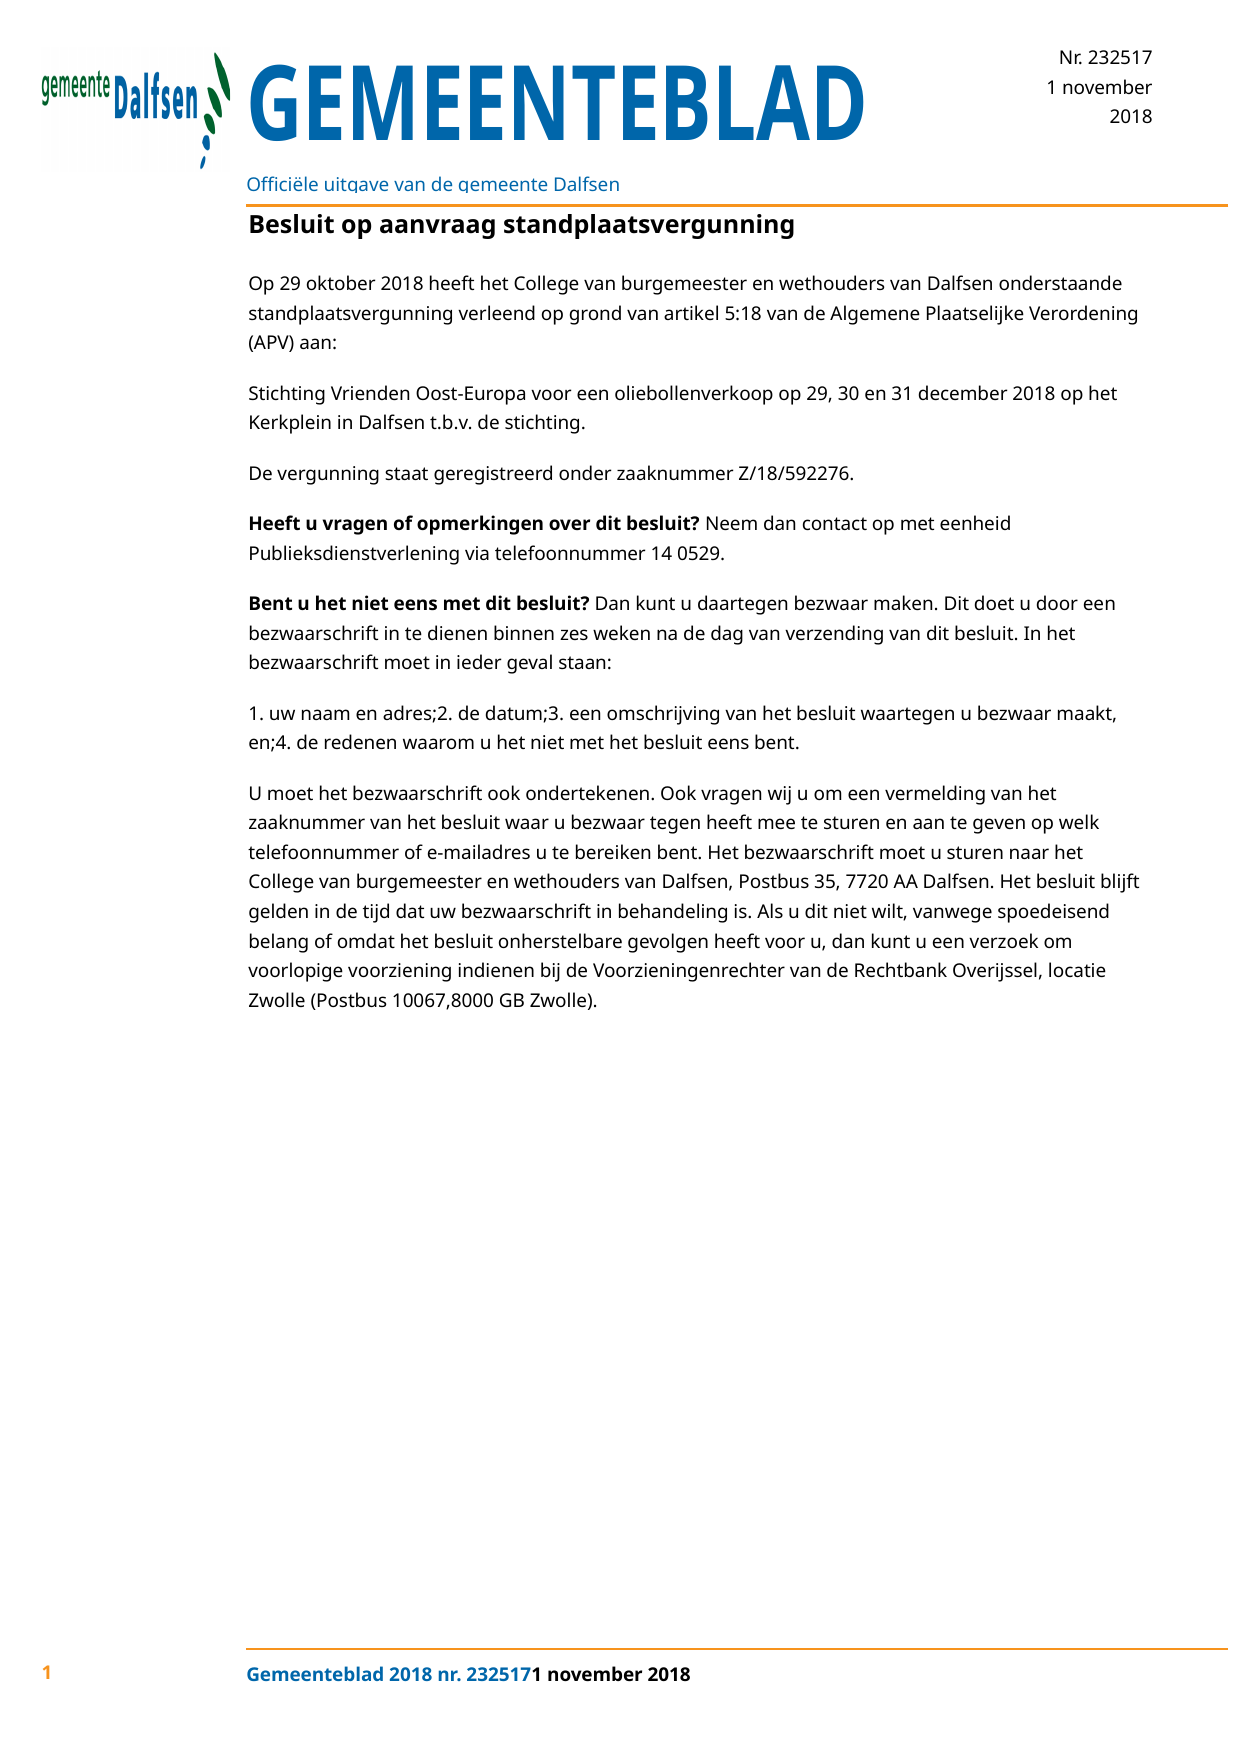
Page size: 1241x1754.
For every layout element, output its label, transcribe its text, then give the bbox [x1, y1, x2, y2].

picture [41, 47, 231, 172]
text U moet het bezwaarschrift ook ondertekenen. Ook vragen wij u om een vermelding van het zaaknummer van het besluit waar u bezwaar tegen heeft mee te sturen en aan te geven op welk telefoonnummer of e-mailadres u te bereiken bent. Het bezwaarschrift moet u sturen naar het College van burgemeester en wethouders van Dalfsen, Postbus 35, 7720 AA Dalfsen. Het besluit blijft gelden in de tijd dat uw bezwaarschrift in behandeling is. Als u dit niet wilt, vanwege spoedeisend belang of omdat het besluit onherstelbare gevolgen heeft voor u, dan kunt u een verzoek om voorlopige voorziening indienen bij de Voorzieningenrechter van de Rechtbank Overijssel, locatie Zwolle (Postbus 10067,8000 GB Zwolle). [248, 780, 1152, 1013]
text 1. uw naam en adres;2. de datum;3. een omschrijving van het besluit waartegen u bezwaar maakt, en;4. de redenen waarom u het niet met het besluit eens bent. [248, 700, 1152, 755]
text Op 29 oktober 2018 heeft het College van burgemeester en wethouders van Dalfsen onderstaande standplaatsvergunning verleend op grond van artikel 5:18 van de Algemene Plaatselijke Verordening (APV) aan: [248, 270, 1152, 355]
text De vergunning staat geregistreerd onder zaaknummer Z/18/592276. [248, 460, 1152, 486]
text Bent u het niet eens met dit besluit? Dan kunt u daartegen bezwaar maken. Dit doet u door een bezwaarschrift in te dienen binnen zes weken na de dag van verzending van dit besluit. In het bezwaarschrift moet in ieder geval staan: [248, 590, 1152, 675]
text Heeft u vragen of opmerkingen over dit besluit? Neem dan contact op met eenheid Publieksdienstverlening via telefoonnummer 14 0529. [248, 510, 1152, 566]
text Besluit op aanvraag standplaatsvergunning [248, 207, 1152, 241]
text Stichting Vrienden Oost-Europa voor een oliebollenverkoop op 29, 30 en 31 december 2018 op het Kerkplein in Dalfsen t.b.v. de stichting. [248, 380, 1152, 435]
